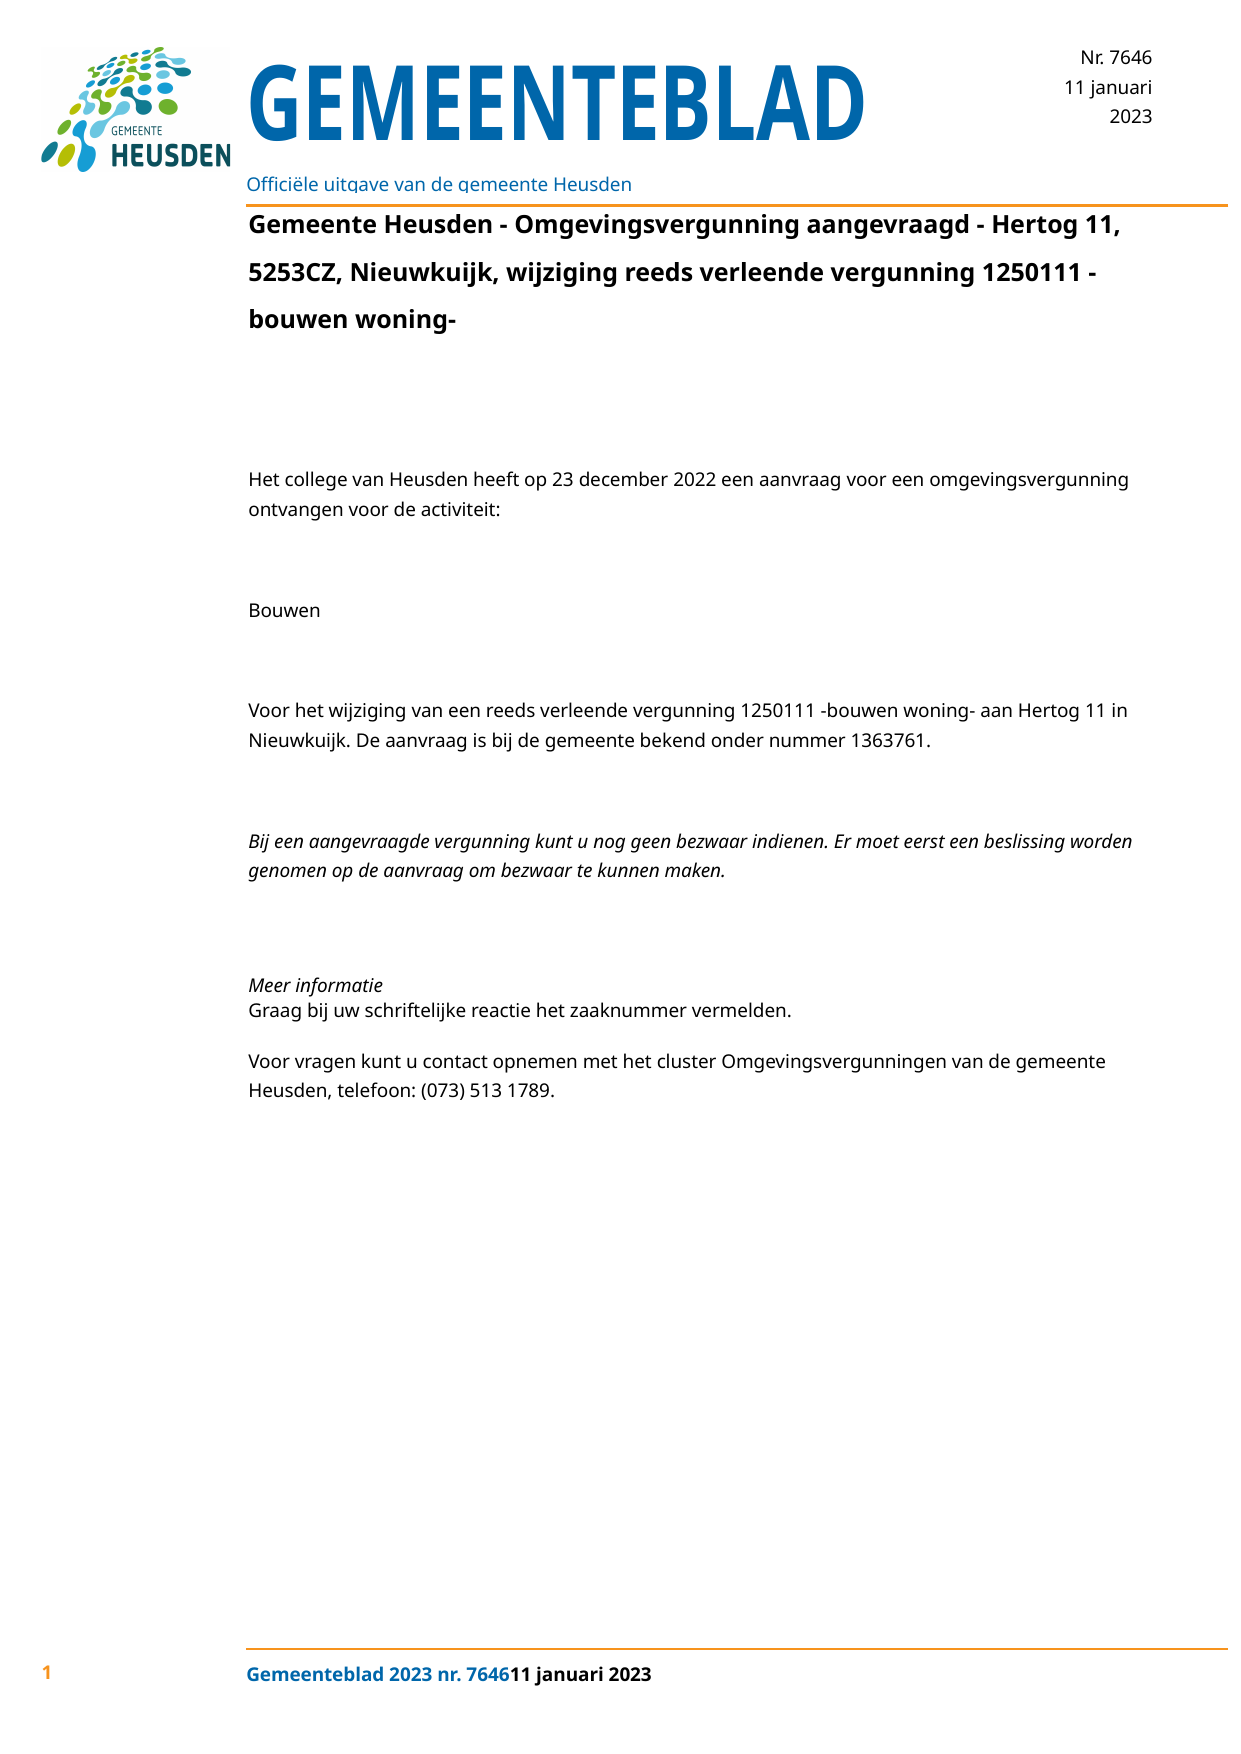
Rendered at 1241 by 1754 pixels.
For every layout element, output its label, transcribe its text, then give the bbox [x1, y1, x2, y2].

text Graag bij uw schriftelijke reactie het zaaknummer vermelden. [248, 998, 1152, 1023]
text Voor het wijziging van een reeds verleende vergunning 1250111 -bouwen woning- aan Hertog 11 in Nieuwkuijk. De aanvraag is bij de gemeente bekend onder nummer 1363761. [248, 698, 1152, 753]
picture [41, 47, 231, 172]
text Bij een aangevraagde vergunning kunt u nog geen bezwaar indienen. Er moet eerst een beslissing worden genomen op de aanvraag om bezwaar te kunnen maken. [248, 828, 1152, 883]
text Bouwen [248, 597, 1152, 622]
text Gemeente Heusden - Omgevingsvergunning aangevraagd - Hertog 11, 5253CZ, Nieuwkuijk, wijziging reeds verleende vergunning 1250111 -bouwen woning- [248, 207, 1152, 336]
text Het college van Heusden heeft op 23 december 2022 een aanvraag voor een omgevingsvergunning ontvangen voor de activiteit: [248, 466, 1152, 522]
text Voor vragen kunt u contact opnemen met het cluster Omgevingsvergunningen van de gemeente Heusden, telefoon: (073) 513 1789. [248, 1048, 1152, 1103]
text Meer informatie [248, 972, 1152, 998]
